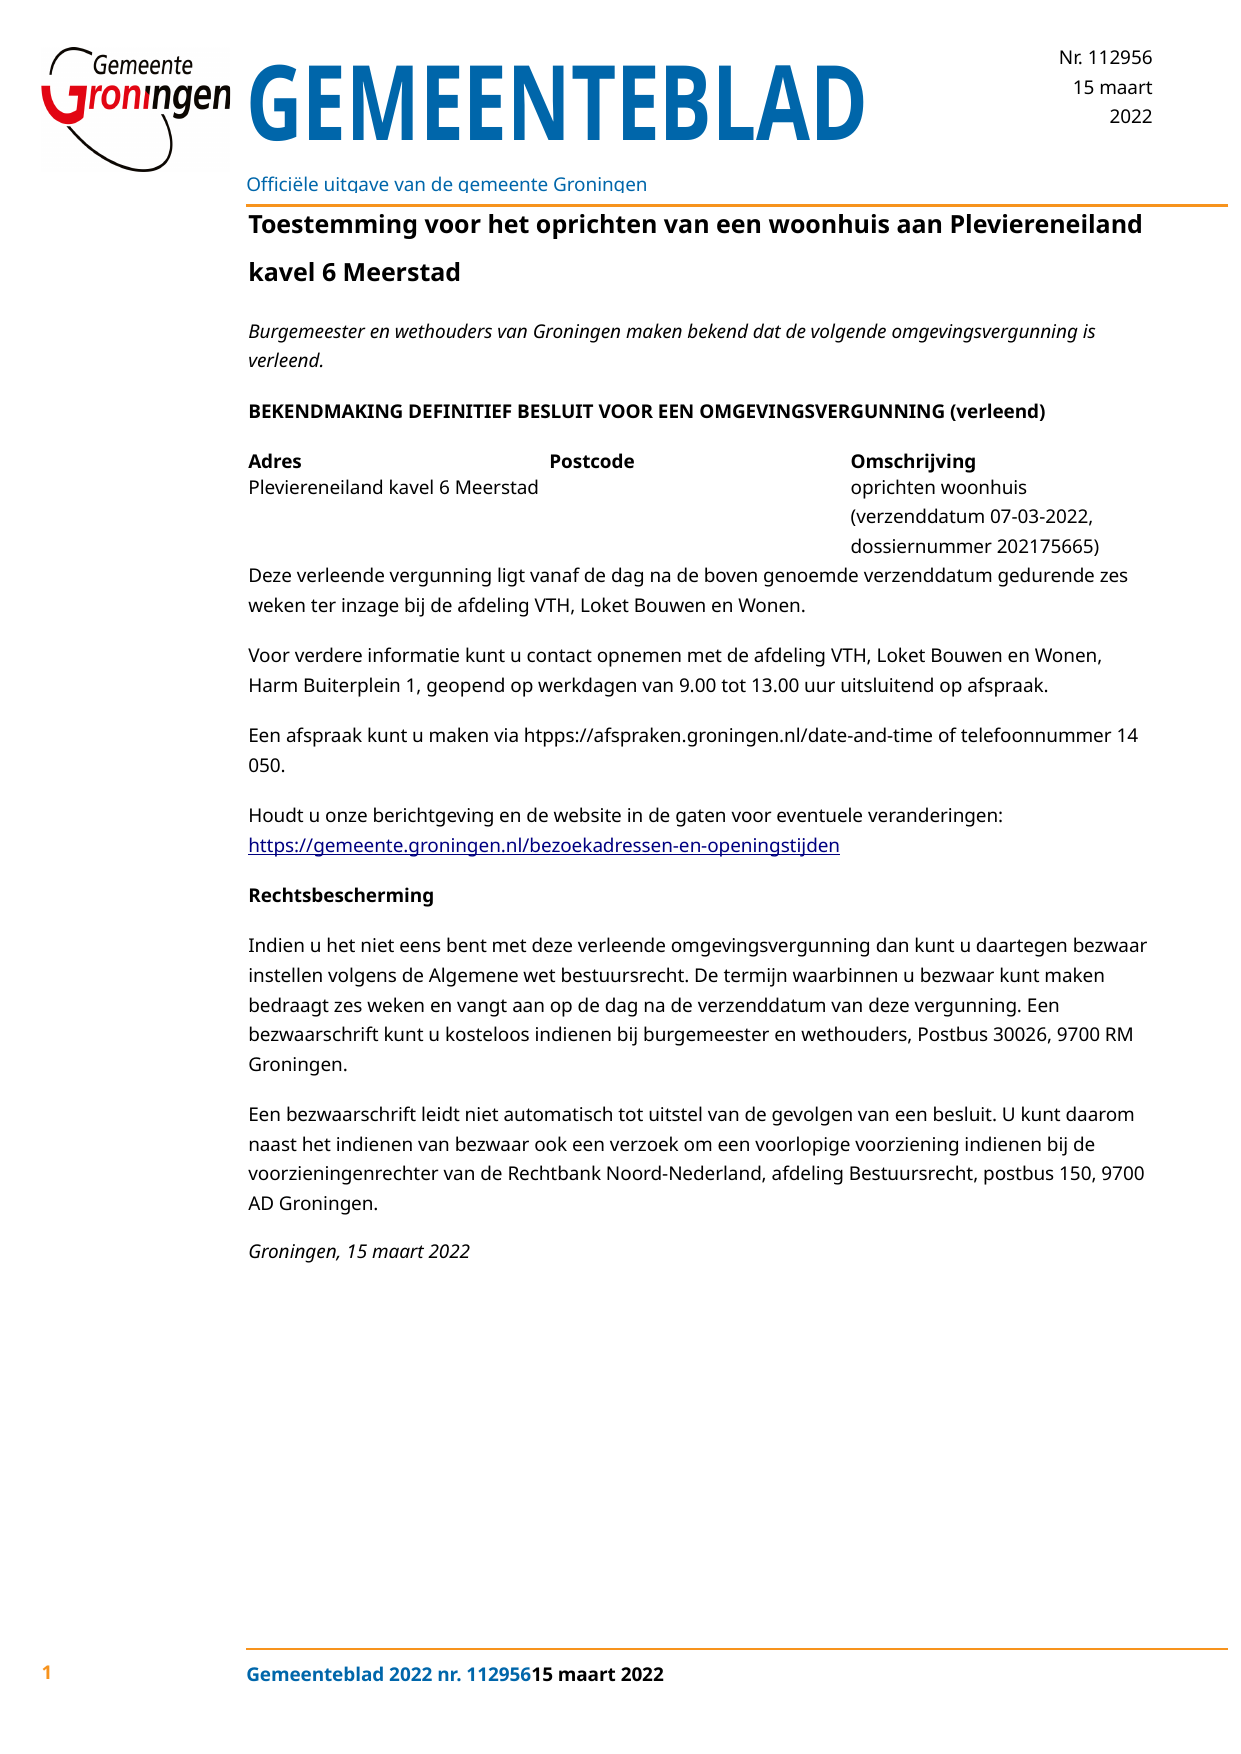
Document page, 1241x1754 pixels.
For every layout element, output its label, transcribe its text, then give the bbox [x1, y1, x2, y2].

text Een afspraak kunt u maken via htpps://afspraken.groningen.nl/date-and-time of telefoonnummer 14 050. [248, 722, 1152, 778]
text Rechtsbescherming [248, 882, 1152, 908]
text Toestemming voor het oprichten van een woonhuis aan Pleviereneiland kavel 6 Meerstad [248, 207, 1152, 288]
table_cell oprichten woonhuis (verzenddatum 07-03-2022, dossiernummer 202175665) [850, 474, 1152, 559]
text Houdt u onze berichtgeving en de website in de gaten voor eventuele veranderingen: https://gemeente.groningen.nl/bezoekadressen-en-openingstijden [248, 802, 1152, 858]
text Groningen, 15 maart 2022 [248, 1238, 1152, 1264]
text BEKENDMAKING DEFINITIEF BESLUIT VOOR EEN OMGEVINGSVERGUNNING (verleend) [248, 398, 1152, 424]
text Indien u het niet eens bent met deze verleende omgevingsvergunning dan kunt u daartegen bezwaar instellen volgens de Algemene wet bestuursrecht. De termijn waarbinnen u bezwaar kunt maken bedraagt zes weken en vangt aan op de dag na de verzenddatum van deze vergunning. Een bezwaarschrift kunt u kosteloos indienen bij burgemeester en wethouders, Postbus 30026, 9700 RM Groningen. [248, 933, 1152, 1077]
table_header Postcode [549, 449, 850, 474]
text Een bezwaarschrift leidt niet automatisch tot uitstel van de gevolgen van een besluit. U kunt daarom naast het indienen van bezwaar ook een verzoek om een voorlopige voorziening indienen bij de voorzieningenrechter van de Rechtbank Noord-Nederland, afdeling Bestuursrecht, postbus 150, 9700 AD Groningen. [248, 1101, 1152, 1216]
text Deze verleende vergunning ligt vanaf de dag na de boven genoemde verzenddatum gedurende zes weken ter inzage bij de afdeling VTH, Loket Bouwen en Wonen. [248, 562, 1152, 618]
picture [41, 47, 231, 172]
table_header Omschrijving [850, 449, 1152, 474]
table_cell [549, 474, 850, 559]
table_header Adres [248, 449, 549, 474]
text Voor verdere informatie kunt u contact opnemen met de afdeling VTH, Loket Bouwen en Wonen, Harm Buiterplein 1, geopend op werkdagen van 9.00 tot 13.00 uur uitsluitend op afspraak. [248, 642, 1152, 698]
text Burgemeester en wethouders van Groningen maken bekend dat de volgende omgevingsvergunning is verleend. [248, 318, 1152, 373]
table_cell Pleviereneiland kavel 6 Meerstad [248, 474, 549, 559]
